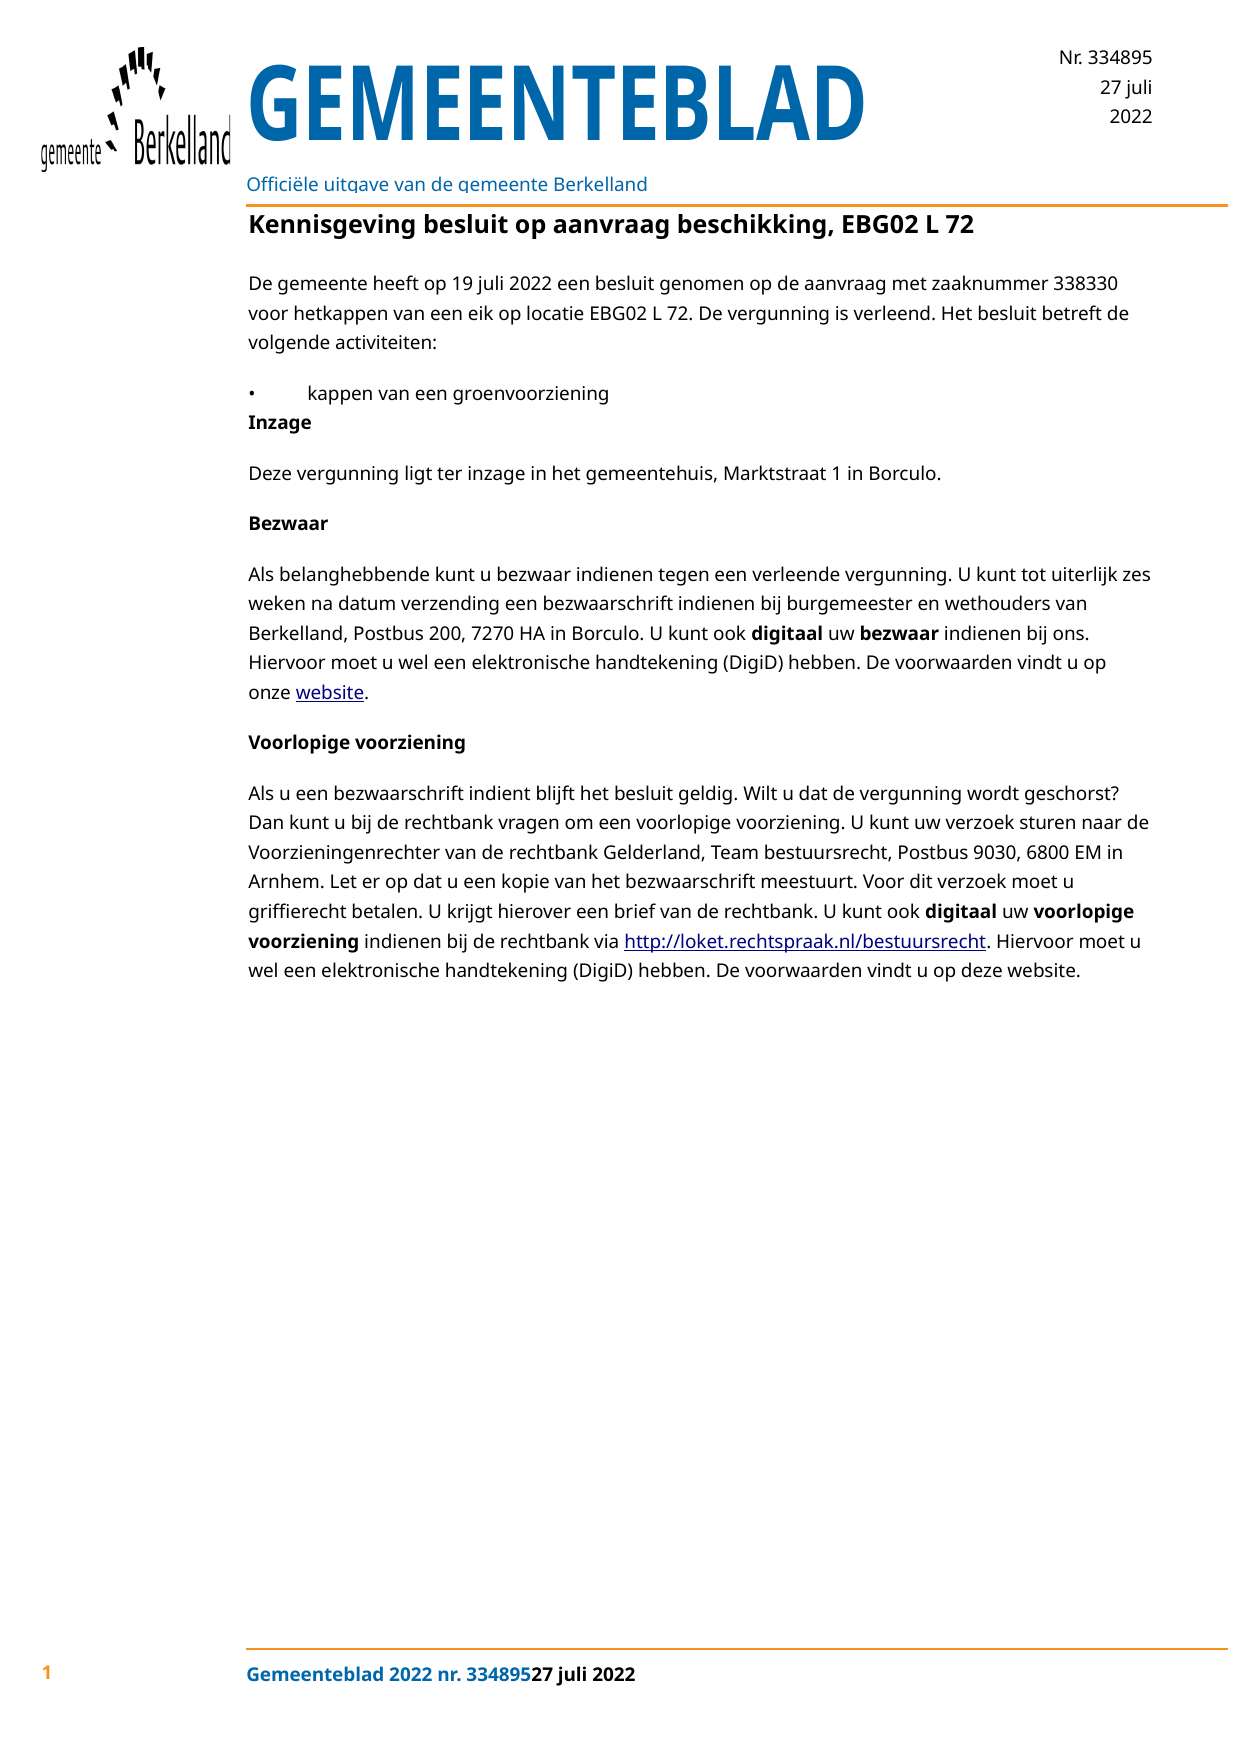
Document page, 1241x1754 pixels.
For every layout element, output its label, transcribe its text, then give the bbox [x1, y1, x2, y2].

list kappen van een groenvoorziening [248, 380, 1152, 406]
text Kennisgeving besluit op aanvraag beschikking, EBG02 L 72 [248, 207, 1152, 241]
text Als belanghebbende kunt u bezwaar indienen tegen een verleende vergunning. U kunt tot uiterlijk zes weken na datum verzending een bezwaarschrift indienen bij burgemeester en wethouders van Berkelland, Postbus 200, 7270 HA in Borculo. U kunt ook digitaal uw bezwaar indienen bij ons. Hiervoor moet u wel een elektronische handtekening (DigiD) hebben. De voorwaarden vindt u op onze website. [248, 561, 1152, 705]
picture [41, 47, 231, 172]
text De gemeente heeft op 19 juli 2022 een besluit genomen op de aanvraag met zaaknummer 338330 voor hetkappen van een eik op locatie EBG02 L 72. De vergunning is verleend. Het besluit betreft de volgende activiteiten: [248, 270, 1152, 355]
text Voorlopige voorziening [248, 729, 1152, 755]
text Bezwaar [248, 510, 1152, 536]
text Deze vergunning ligt ter inzage in het gemeentehuis, Marktstraat 1 in Borculo. [248, 460, 1152, 486]
text Als u een bezwaarschrift indient blijft het besluit geldig. Wilt u dat de vergunning wordt geschorst? Dan kunt u bij de rechtbank vragen om een voorlopige voorziening. U kunt uw verzoek sturen naar de Voorzieningenrechter van de rechtbank Gelderland, Team bestuursrecht, Postbus 9030, 6800 EM in Arnhem. Let er op dat u een kopie van het bezwaarschrift meestuurt. Voor dit verzoek moet u griffierecht betalen. U krijgt hierover een brief van de rechtbank. U kunt ook digitaal uw voorlopige voorziening indienen bij de rechtbank via http://loket.rechtspraak.nl/bestuursrecht. Hiervoor moet u wel een elektronische handtekening (DigiD) hebben. De voorwaarden vindt u op deze website. [248, 780, 1152, 983]
text Inzage [248, 409, 1152, 435]
